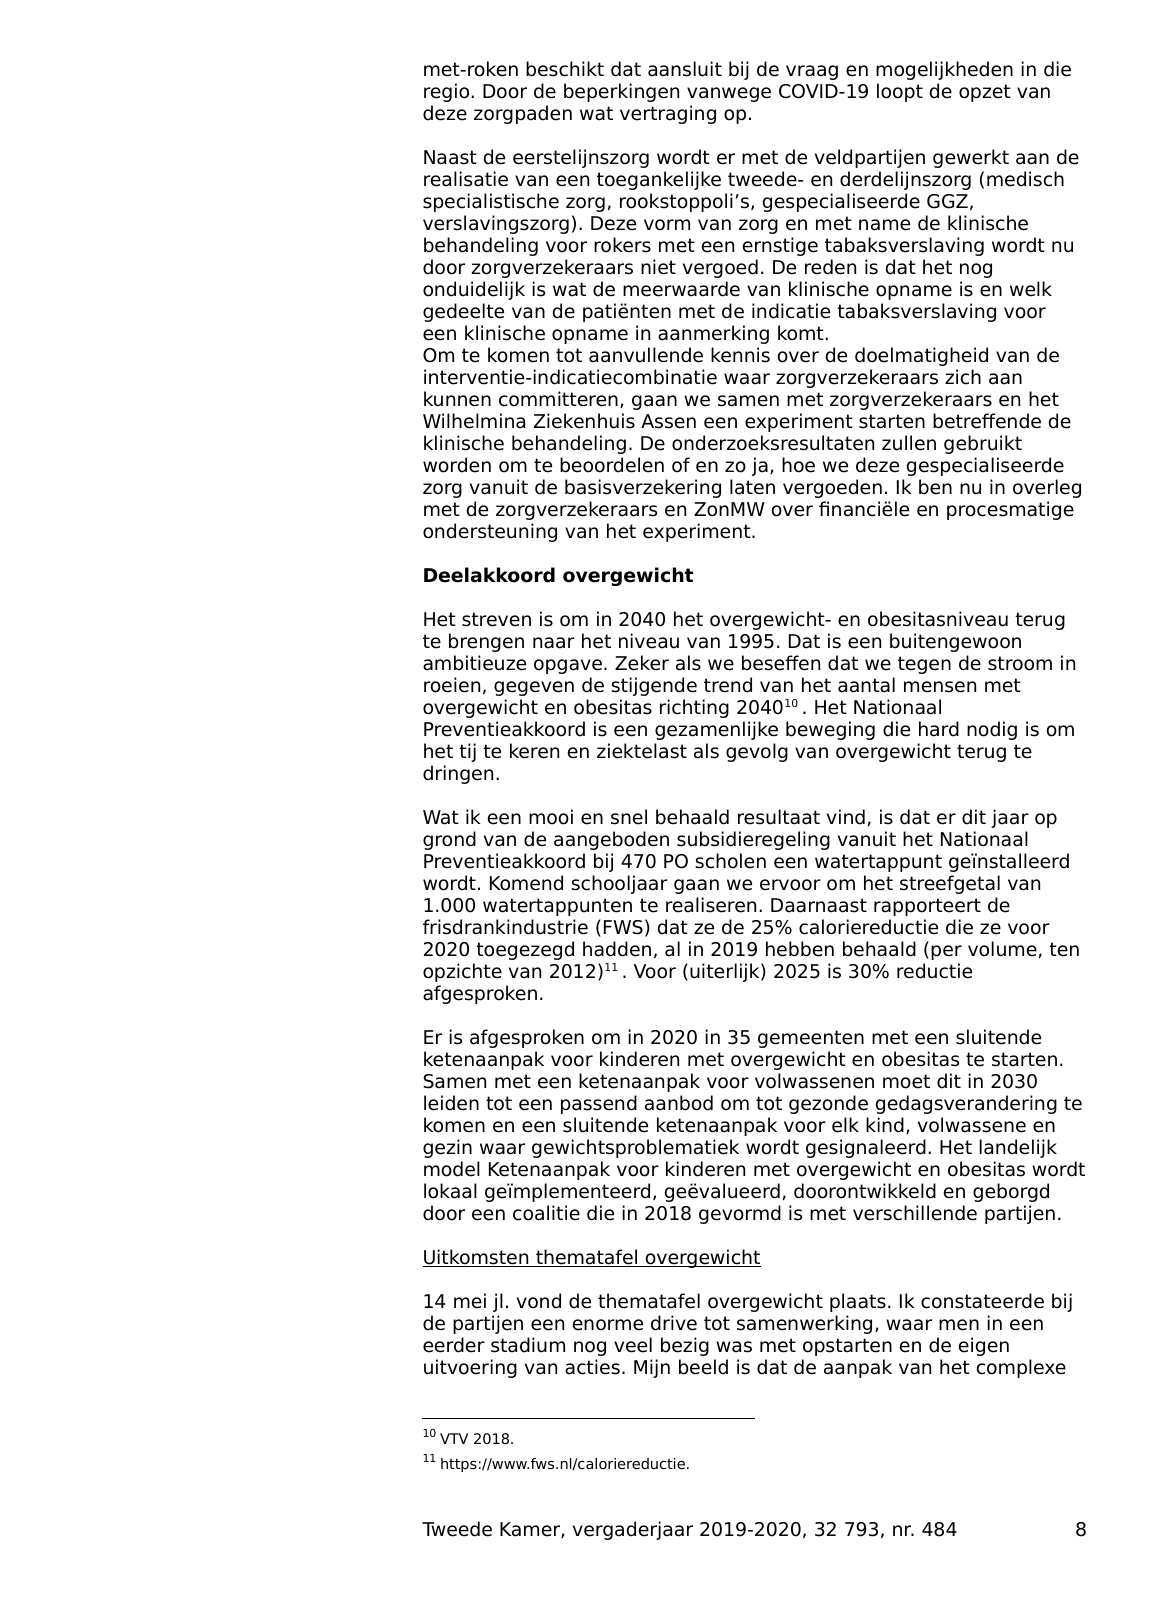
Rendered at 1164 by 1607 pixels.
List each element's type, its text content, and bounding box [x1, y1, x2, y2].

text Het streven is om in 2040 het overgewicht- en obesitasniveau terug te brengen naar het niveau van 1995. Dat is een buitengewoon ambitieuze opgave. Zeker als we beseffen dat we tegen de stroom in roeien, gegeven de stijgende trend van het aantal mensen met overgewicht en obesitas richting 2040. Het Nationaal Preventieakkoord is een gezamenlijke beweging die hard nodig is om het tij te keren en ziektelast als gevolg van overgewicht terug te dringen. [422, 609, 1087, 785]
text Om te komen tot aanvullende kennis over de doelmatigheid van de interventie-indicatiecombinatie waar zorgverzekeraars zich aan kunnen committeren, gaan we samen met zorgverzekeraars en het Wilhelmina Ziekenhuis Assen een experiment starten betreffende de klinische behandeling. De onderzoeksresultaten zullen gebruikt worden om te beoordelen of en zo ja, hoe we deze gespecialiseerde zorg vanuit de basisverzekering laten vergoeden. Ik ben nu in overleg met de zorgverzekeraars en ZonMW over financiële en procesmatige ondersteuning van het experiment. [422, 345, 1087, 543]
text met-roken beschikt dat aansluit bij de vraag en mogelijkheden in die regio. Door de beperkingen vanwege COVID-19 loopt de opzet van deze zorgpaden wat vertraging op. [422, 59, 1087, 125]
text Er is afgesproken om in 2020 in 35 gemeenten met een sluitende ketenaanpak voor kinderen met overgewicht en obesitas te starten. Samen met een ketenaanpak voor volwassenen moet dit in 2030 leiden tot een passend aanbod om tot gezonde gedagsverandering te komen en een sluitende ketenaanpak voor elk kind, volwassene en gezin waar gewichtsproblematiek wordt gesignaleerd. Het landelijk model Ketenaanpak voor kinderen met overgewicht en obesitas wordt lokaal geïmplementeerd, geëvalueerd, doorontwikkeld en geborgd door een coalitie die in 2018 gevormd is met verschillende partijen. [422, 1027, 1087, 1225]
text https://www.fws.nl/caloriereductie. [422, 1452, 1087, 1474]
subtitle Uitkomsten thematafel overgewicht [422, 1247, 1087, 1269]
text VTV 2018. [422, 1427, 1087, 1449]
subtitle Deelakkoord overgewicht [422, 565, 1087, 587]
text Naast de eerstelijnszorg wordt er met de veldpartijen gewerkt aan de realisatie van een toegankelijke tweede- en derdelijnszorg (medisch specialistische zorg, rookstoppoli’s, gespecialiseerde GGZ, verslavingszorg). Deze vorm van zorg en met name de klinische behandeling voor rokers met een ernstige tabaksverslaving wordt nu door zorgverzekeraars niet vergoed. De reden is dat het nog onduidelijk is wat de meerwaarde van klinische opname is en welk gedeelte van de patiënten met de indicatie tabaksverslaving voor een klinische opname in aanmerking komt. [422, 147, 1087, 345]
text 14 mei jl. vond de thematafel overgewicht plaats. Ik constateerde bij de partijen een enorme drive tot samenwerking, waar men in een eerder stadium nog veel bezig was met opstarten en de eigen uitvoering van acties. Mijn beeld is dat de aanpak van het complexe [422, 1291, 1087, 1379]
text Wat ik een mooi en snel behaald resultaat vind, is dat er dit jaar op grond van de aangeboden subsidieregeling vanuit het Nationaal Preventieakkoord bij 470 PO scholen een watertappunt geïnstalleerd wordt. Komend schooljaar gaan we ervoor om het streefgetal van 1.000 watertappunten te realiseren. Daarnaast rapporteert de frisdrankindustrie (FWS) dat ze de 25% caloriereductie die ze voor 2020 toegezegd hadden, al in 2019 hebben behaald (per volume, ten opzichte van 2012). Voor (uiterlijk) 2025 is 30% reductie afgesproken. [422, 807, 1087, 1005]
